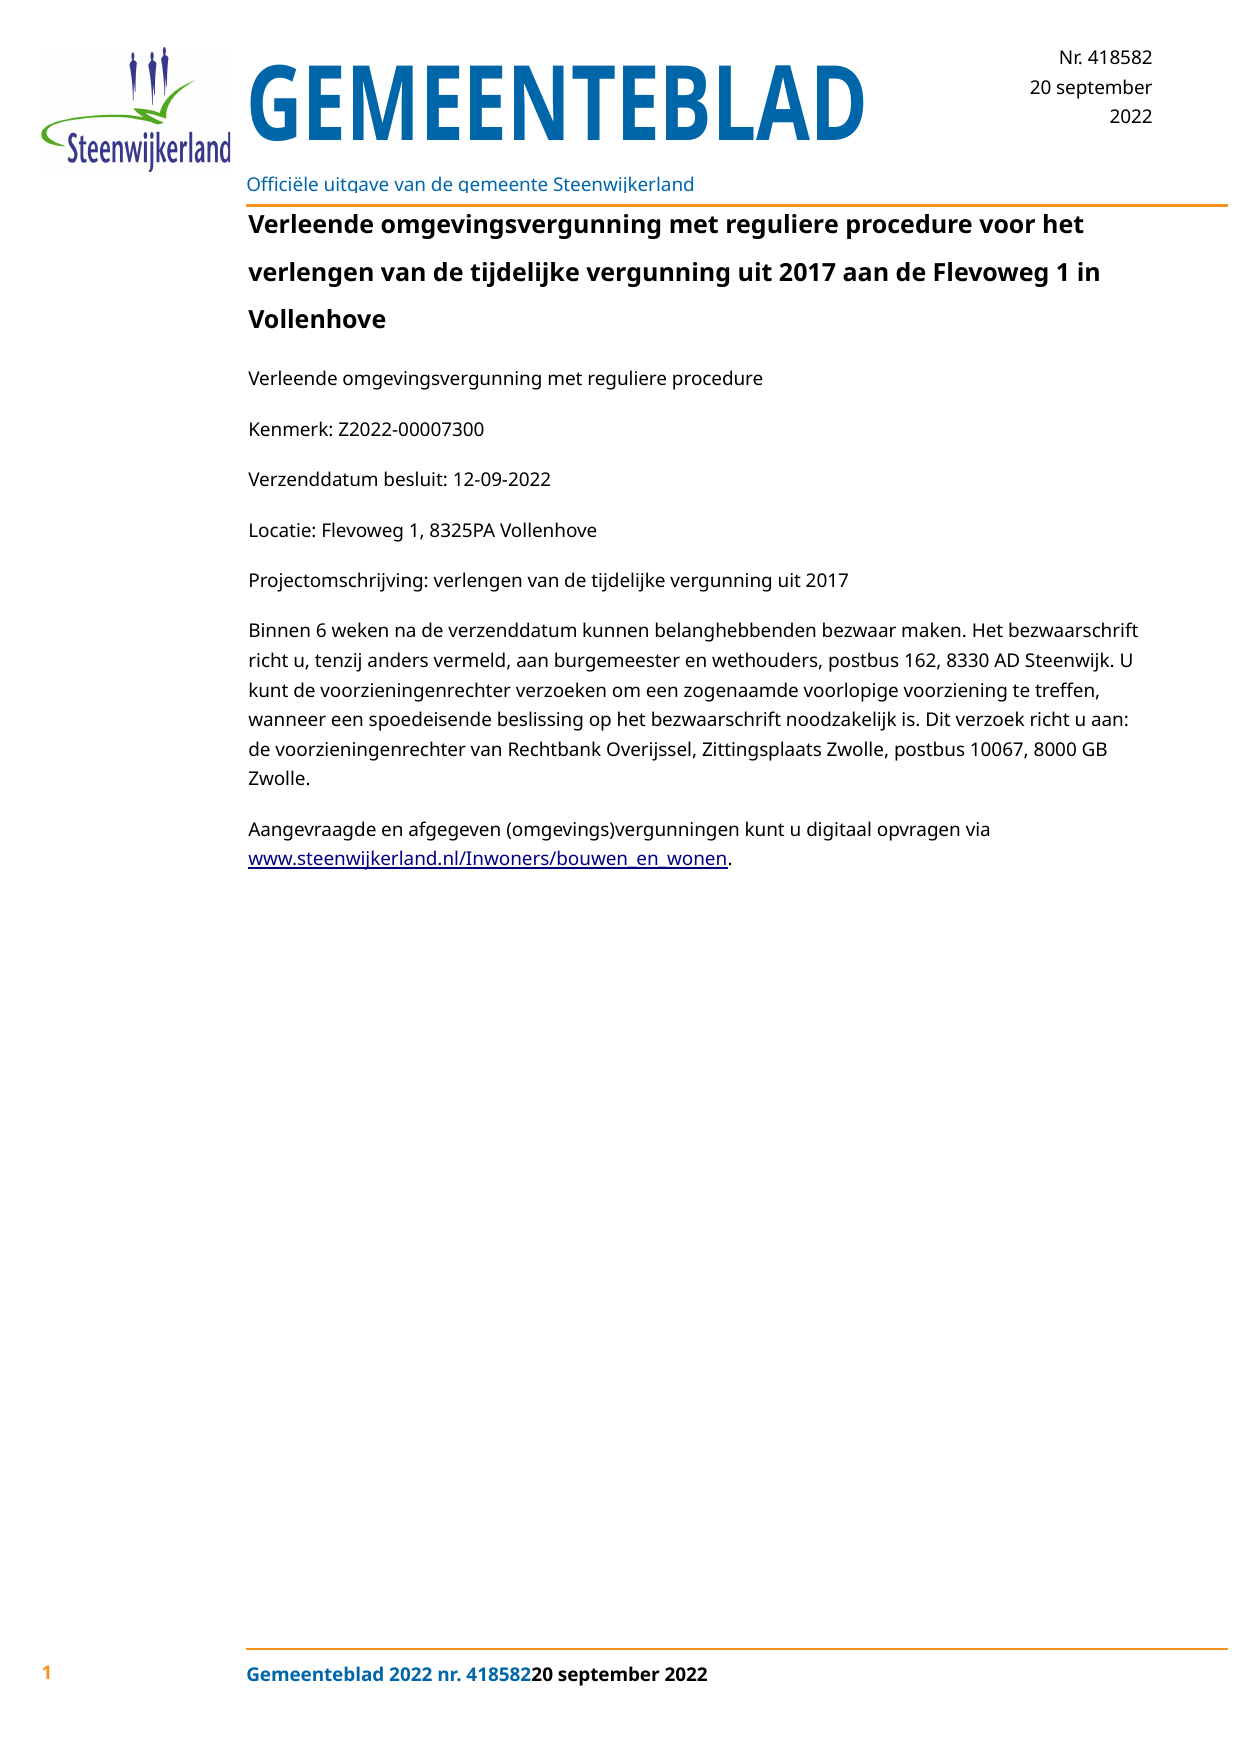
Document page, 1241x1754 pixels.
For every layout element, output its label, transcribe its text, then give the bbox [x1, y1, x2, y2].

text Verleende omgevingsvergunning met reguliere procedure voor het verlengen van de tijdelijke vergunning uit 2017 aan de Flevoweg 1 in Vollenhove [248, 207, 1152, 336]
text Projectomschrijving: verlengen van de tijdelijke vergunning uit 2017 [248, 567, 1152, 593]
text Verzenddatum besluit: 12-09-2022 [248, 466, 1152, 492]
text Binnen 6 weken na de verzenddatum kunnen belanghebbenden bezwaar maken. Het bezwaarschrift richt u, tenzij anders vermeld, aan burgemeester en wethouders, postbus 162, 8330 AD Steenwijk. U kunt de voorzieningenrechter verzoeken om een zogenaamde voorlopige voorziening te treffen, wanneer een spoedeisende beslissing op het bezwaarschrift noodzakelijk is. Dit verzoek richt u aan: de voorzieningenrechter van Rechtbank Overijssel, Zittingsplaats Zwolle, postbus 10067, 8000 GB Zwolle. [248, 618, 1152, 791]
text Kenmerk: Z2022-00007300 [248, 416, 1152, 442]
text Locatie: Flevoweg 1, 8325PA Vollenhove [248, 517, 1152, 542]
text Verleende omgevingsvergunning met reguliere procedure [248, 366, 1152, 391]
picture [41, 47, 231, 172]
text Aangevraagde en afgegeven (omgevings)vergunningen kunt u digitaal opvragen via www.steenwijkerland.nl/Inwoners/bouwen_en_wonen. [248, 816, 1152, 871]
